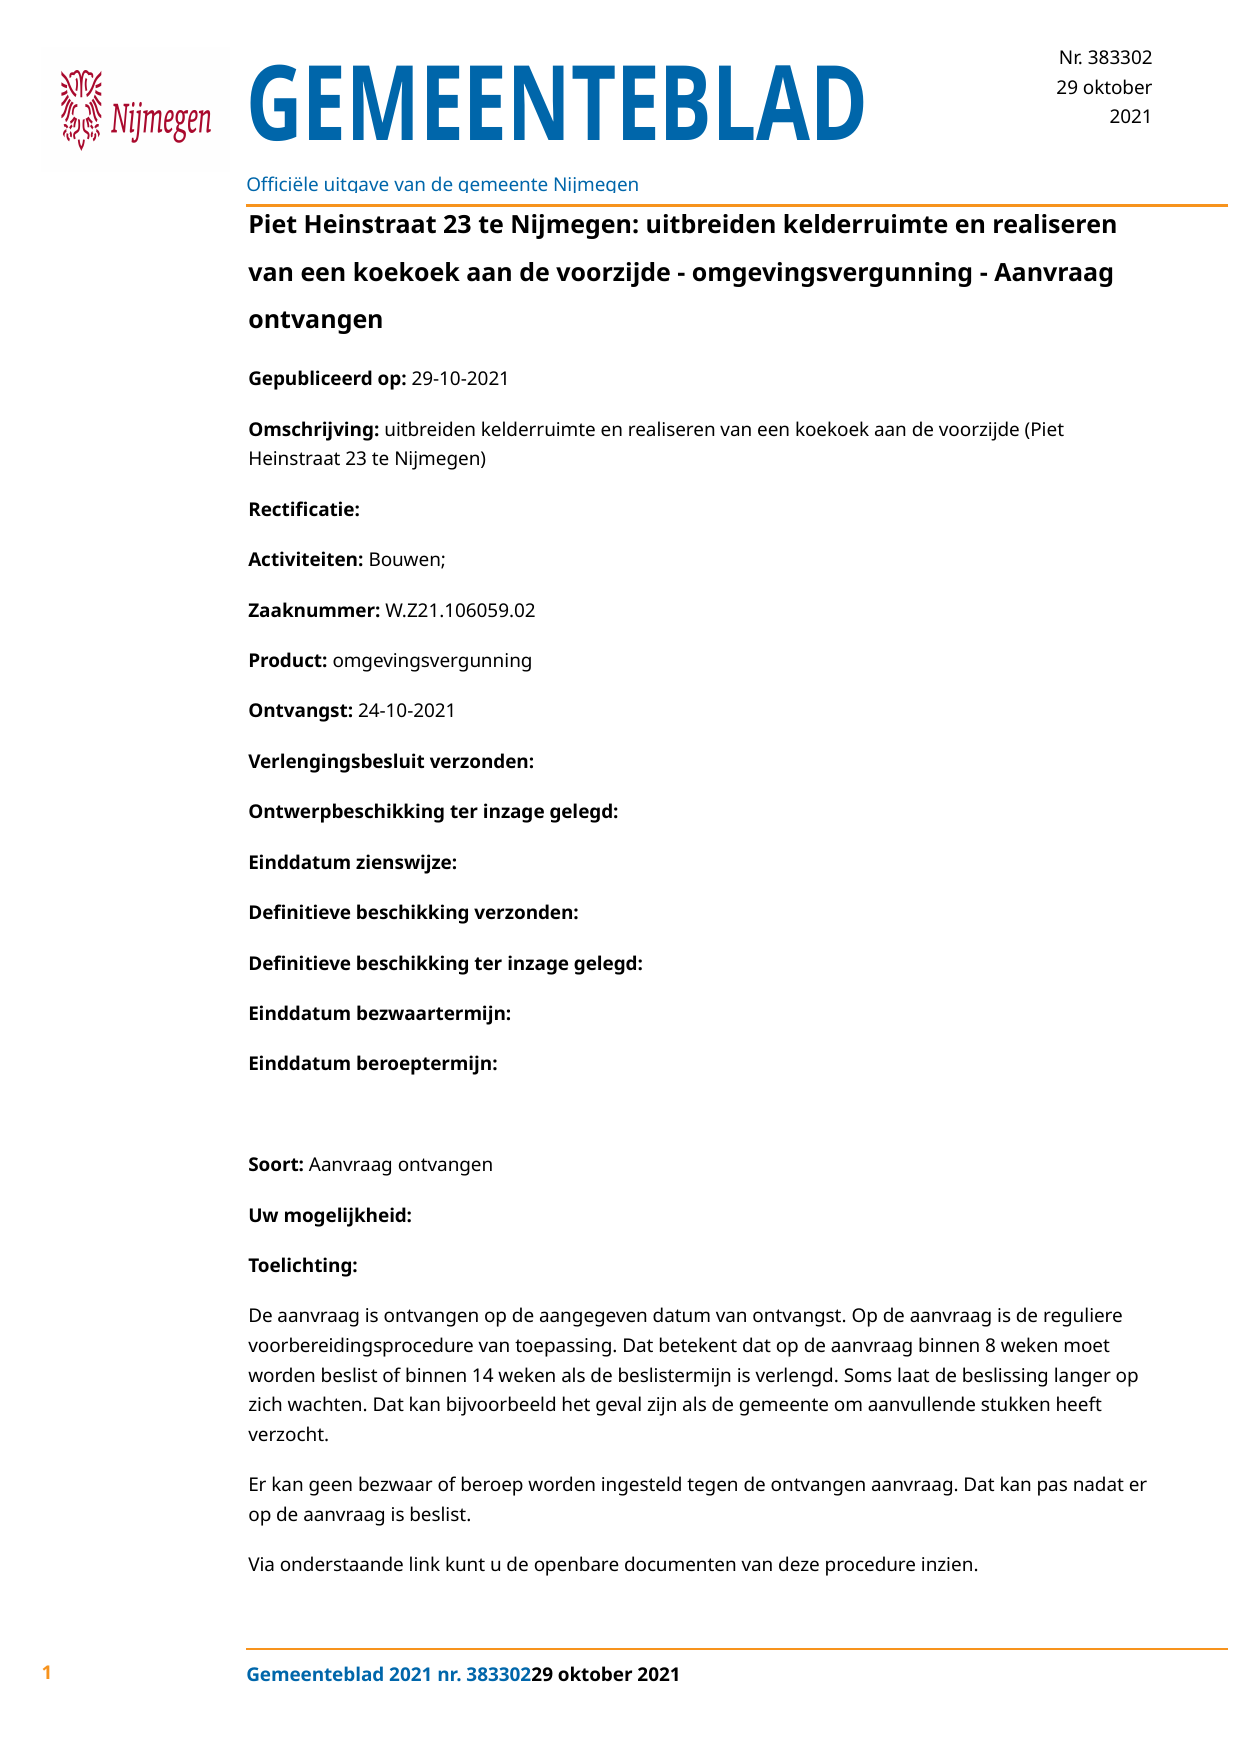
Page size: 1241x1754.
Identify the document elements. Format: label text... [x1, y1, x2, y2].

text Gepubliceerd op: 29-10-2021 [248, 366, 1152, 391]
text Activiteiten: Bouwen; [248, 546, 1152, 572]
picture [41, 47, 231, 172]
text Omschrijving: uitbreiden kelderruimte en realiseren van een koekoek aan de voorzijde (Piet Heinstraat 23 te Nijmegen) [248, 416, 1152, 471]
text Zaaknummer: W.Z21.106059.02 [248, 597, 1152, 622]
text Einddatum beroeptermijn: [248, 1051, 1152, 1076]
text Ontvangst: 24-10-2021 [248, 698, 1152, 723]
text Verlengingsbesluit verzonden: [248, 748, 1152, 774]
text Einddatum bezwaartermijn: [248, 1000, 1152, 1026]
text Er kan geen bezwaar of beroep worden ingesteld tegen de ontvangen aanvraag. Dat kan pas nadat er op de aanvraag is beslist. [248, 1471, 1152, 1527]
text Rectificatie: [248, 496, 1152, 522]
text Soort: Aanvraag ontvangen [248, 1151, 1152, 1177]
text Piet Heinstraat 23 te Nijmegen: uitbreiden kelderruimte en realiseren van een koekoek aan de voorzijde - omgevingsvergunning - Aanvraag ontvangen [248, 207, 1152, 336]
text Ontwerpbeschikking ter inzage gelegd: [248, 798, 1152, 824]
text Product: omgevingsvergunning [248, 647, 1152, 673]
text Einddatum zienswijze: [248, 849, 1152, 874]
text Definitieve beschikking verzonden: [248, 899, 1152, 925]
text Toelichting: [248, 1252, 1152, 1278]
text Definitieve beschikking ter inzage gelegd: [248, 950, 1152, 975]
text Via onderstaande link kunt u de openbare documenten van deze procedure inzien. [248, 1551, 1152, 1577]
text Uw mogelijkheid: [248, 1202, 1152, 1227]
text De aanvraag is ontvangen op de aangegeven datum van ontvangst. Op de aanvraag is de reguliere voorbereidingsprocedure van toepassing. Dat betekent dat op de aanvraag binnen 8 weken moet worden beslist of binnen 14 weken als de beslistermijn is verlengd. Soms laat de beslissing langer op zich wachten. Dat kan bijvoorbeeld het geval zijn als de gemeente om aanvullende stukken heeft verzocht. [248, 1303, 1152, 1447]
